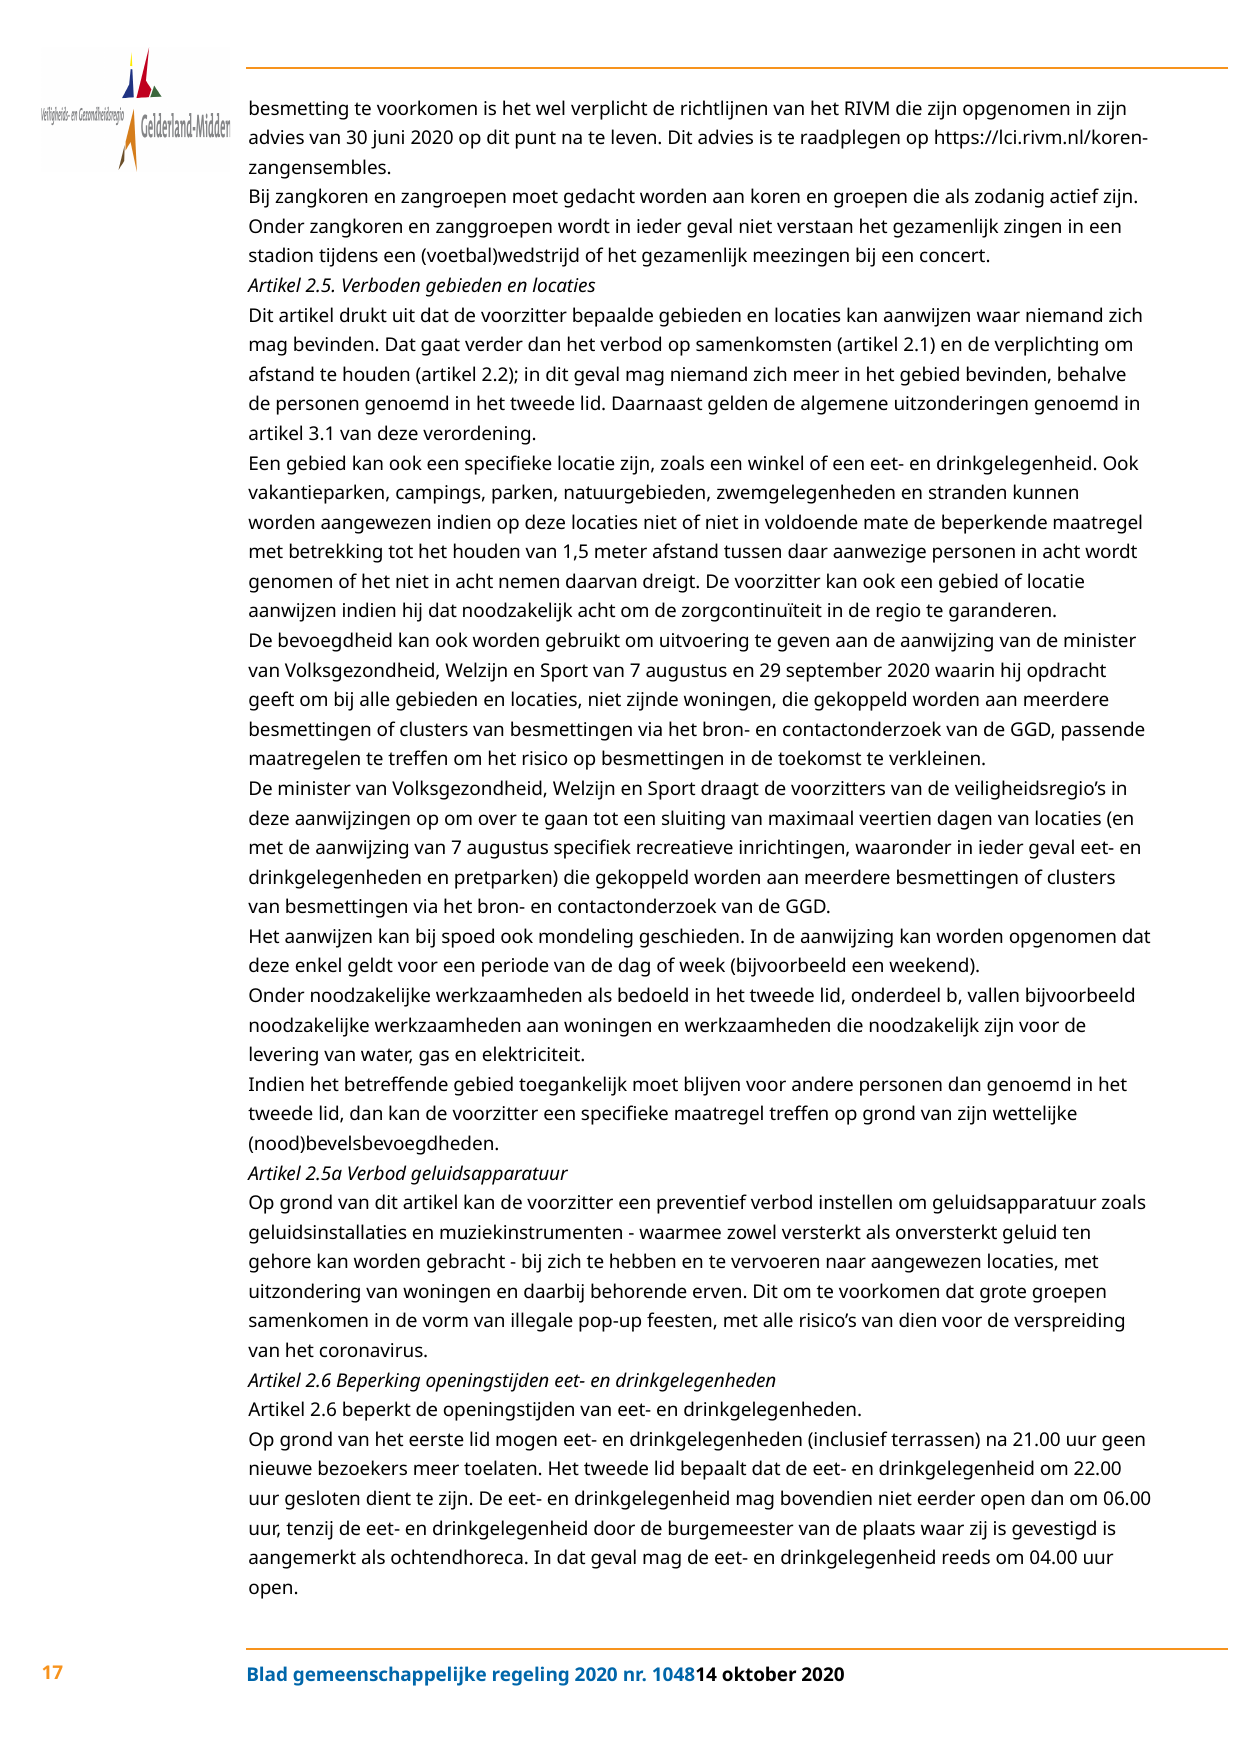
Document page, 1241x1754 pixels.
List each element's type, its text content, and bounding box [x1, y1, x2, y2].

text Onder noodzakelijke werkzaamheden als bedoeld in het tweede lid, onderdeel b, vallen bijvoorbeeld noodzakelijke werkzaamheden aan woningen en werkzaamheden die noodzakelijk zijn voor de levering van water, gas en elektriciteit. [248, 982, 1152, 1067]
text De bevoegdheid kan ook worden gebruikt om uitvoering te geven aan de aanwijzing van de minister van Volksgezondheid, Welzijn en Sport van 7 augustus en 29 september 2020 waarin hij opdracht geeft om bij alle gebieden en locaties, niet zijnde woningen, die gekoppeld worden aan meerdere besmettingen of clusters van besmettingen via het bron- en contactonderzoek van de GGD, passende maatregelen te treffen om het risico op besmettingen in de toekomst te verkleinen. [248, 627, 1152, 771]
text Op grond van het eerste lid mogen eet- en drinkgelegenheden (inclusief terrassen) na 21.00 uur geen nieuwe bezoekers meer toelaten. Het tweede lid bepaalt dat de eet- en drinkgelegenheid om 22.00 uur gesloten dient te zijn. De eet- en drinkgelegenheid mag bovendien niet eerder open dan om 06.00 uur, tenzij de eet- en drinkgelegenheid door de burgemeester van de plaats waar zij is gevestigd is aangemerkt als ochtendhoreca. In dat geval mag de eet- en drinkgelegenheid reeds om 04.00 uur open. [248, 1426, 1152, 1600]
text Artikel 2.6 Beperking openingstijden eet- en drinkgelegenheden [248, 1367, 1152, 1393]
picture [41, 47, 231, 172]
text Indien het betreffende gebied toegankelijk moet blijven voor andere personen dan genoemd in het tweede lid, dan kan de voorzitter een specifieke maatregel treffen op grond van zijn wettelijke (nood)bevelsbevoegdheden. [248, 1071, 1152, 1156]
text Op grond van dit artikel kan de voorzitter een preventief verbod instellen om geluidsapparatuur zoals geluidsinstallaties en muziekinstrumenten - waarmee zowel versterkt als onversterkt geluid ten gehore kan worden gebracht - bij zich te hebben en te vervoeren naar aangewezen locaties, met uitzondering van woningen en daarbij behorende erven. Dit om te voorkomen dat grote groepen samenkomen in de vorm van illegale pop-up feesten, met alle risico’s van dien voor de verspreiding van het coronavirus. [248, 1189, 1152, 1363]
text Artikel 2.5a Verbod geluidsapparatuur [248, 1160, 1152, 1186]
text Dit artikel drukt uit dat de voorzitter bepaalde gebieden en locaties kan aanwijzen waar niemand zich mag bevinden. Dat gaat verder dan het verbod op samenkomsten (artikel 2.1) en de verplichting om afstand te houden (artikel 2.2); in dit geval mag niemand zich meer in het gebied bevinden, behalve de personen genoemd in het tweede lid. Daarnaast gelden de algemene uitzonderingen genoemd in artikel 3.1 van deze verordening. [248, 302, 1152, 446]
text Het aanwijzen kan bij spoed ook mondeling geschieden. In de aanwijzing kan worden opgenomen dat deze enkel geldt voor een periode van de dag of week (bijvoorbeeld een weekend). [248, 923, 1152, 978]
text De minister van Volksgezondheid, Welzijn en Sport draagt de voorzitters van de veiligheidsregio’s in deze aanwijzingen op om over te gaan tot een sluiting van maximaal veertien dagen van locaties (en met de aanwijzing van 7 augustus specifiek recreatieve inrichtingen, waaronder in ieder geval eet- en drinkgelegenheden en pretparken) die gekoppeld worden aan meerdere besmettingen of clusters van besmettingen via het bron- en contactonderzoek van de GGD. [248, 775, 1152, 919]
text Een gebied kan ook een specifieke locatie zijn, zoals een winkel of een eet- en drinkgelegenheid. Ook vakantieparken, campings, parken, natuurgebieden, zwemgelegenheden en stranden kunnen worden aangewezen indien op deze locaties niet of niet in voldoende mate de beperkende maatregel met betrekking tot het houden van 1,5 meter afstand tussen daar aanwezige personen in acht wordt genomen of het niet in acht nemen daarvan dreigt. De voorzitter kan ook een gebied of locatie aanwijzen indien hij dat noodzakelijk acht om de zorgcontinuïteit in de regio te garanderen. [248, 450, 1152, 623]
text Artikel 2.5. Verboden gebieden en locaties [248, 272, 1152, 298]
text besmetting te voorkomen is het wel verplicht de richtlijnen van het RIVM die zijn opgenomen in zijn advies van 30 juni 2020 op dit punt na te leven. Dit advies is te raadplegen op https://lci.rivm.nl/koren-zangensembles. [248, 95, 1152, 180]
text Artikel 2.6 beperkt de openingstijden van eet- en drinkgelegenheden. [248, 1396, 1152, 1422]
text Bij zangkoren en zangroepen moet gedacht worden aan koren en groepen die als zodanig actief zijn. Onder zangkoren en zanggroepen wordt in ieder geval niet verstaan het gezamenlijk zingen in een stadion tijdens een (voetbal)wedstrijd of het gezamenlijk meezingen bij een concert. [248, 183, 1152, 268]
